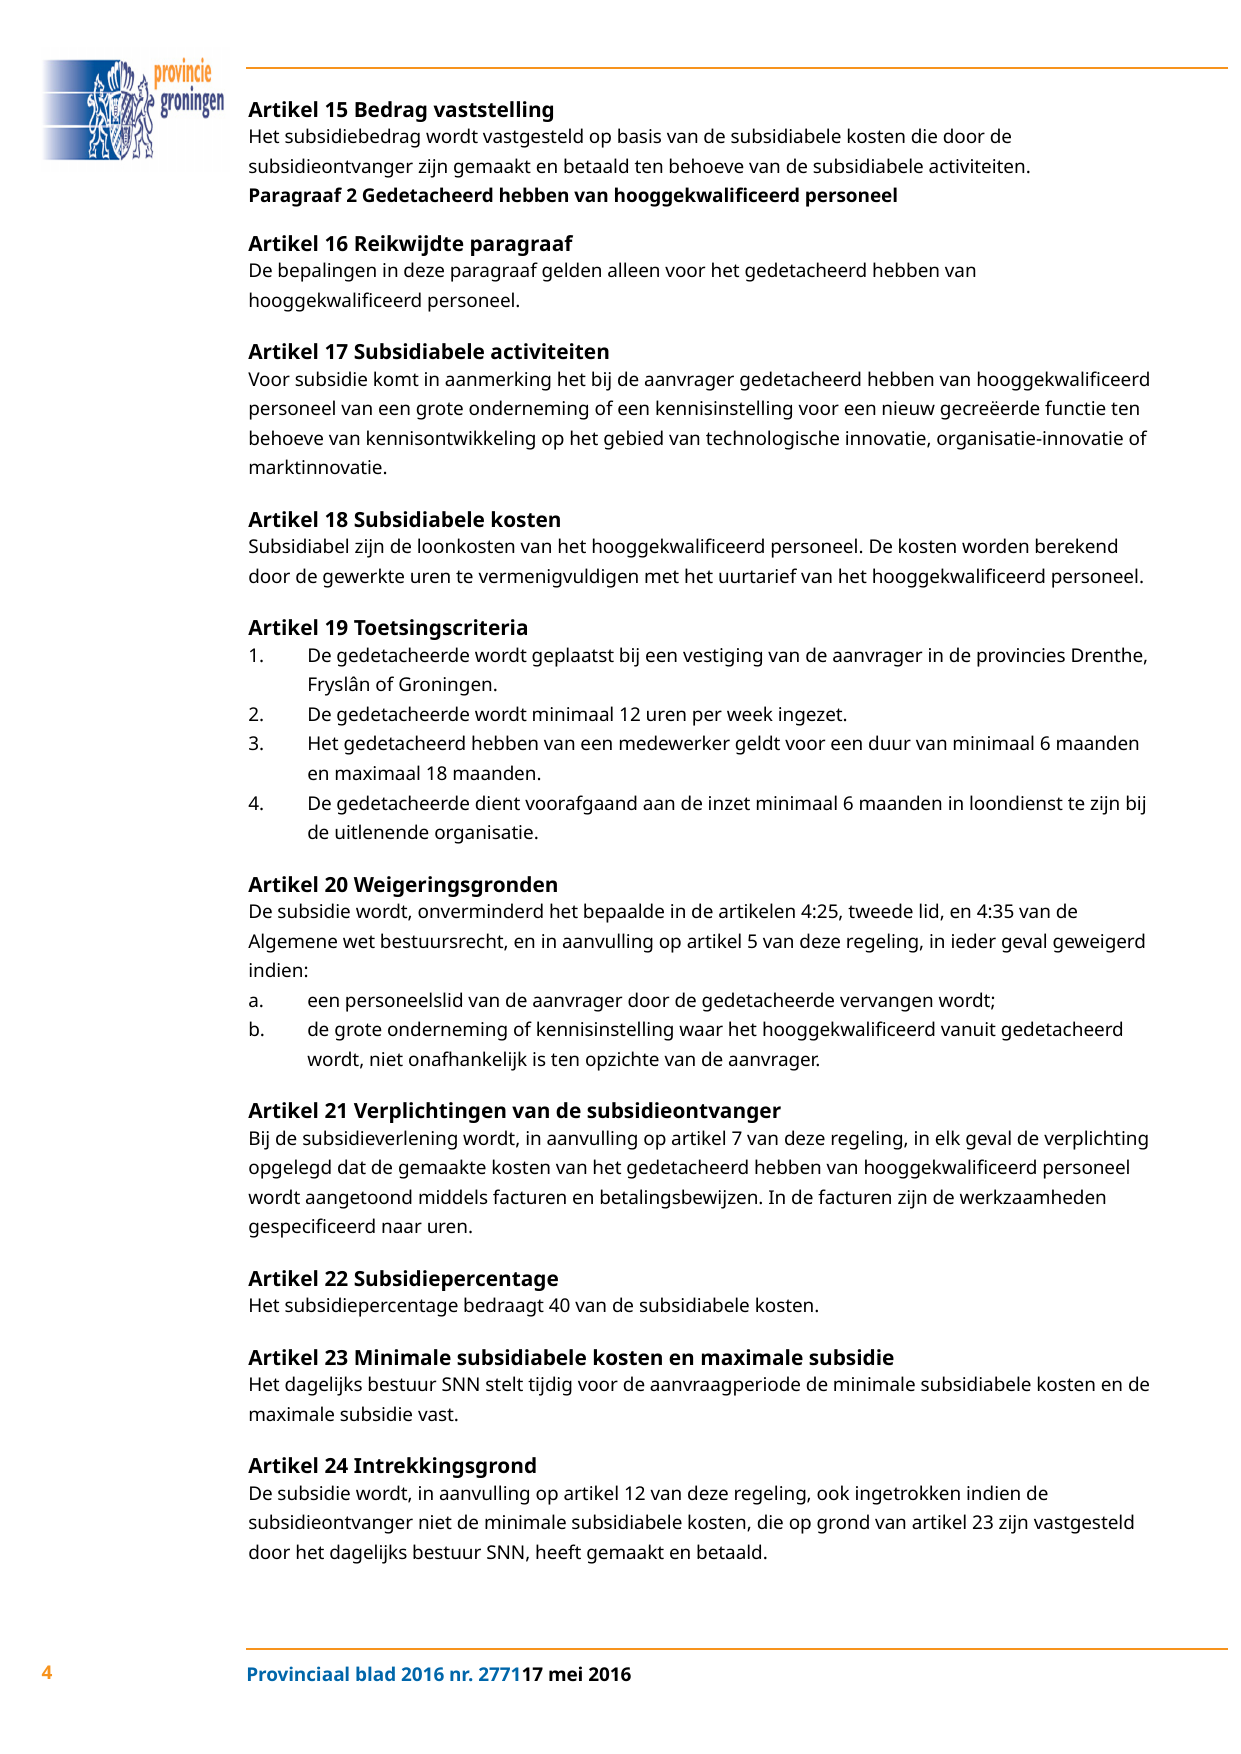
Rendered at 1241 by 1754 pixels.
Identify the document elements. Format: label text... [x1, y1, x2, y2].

text Artikel 16 Reikwijdte paragraaf [248, 229, 1152, 257]
text Artikel 17 Subsidiabele activiteiten [248, 337, 1152, 366]
list De gedetacheerde wordt minimaal 12 uren per week ingezet. [248, 701, 1152, 727]
text Het subsidiebedrag wordt vastgesteld op basis van de subsidiabele kosten die door de subsidieontvanger zijn gemaakt en betaald ten behoeve van de subsidiabele activiteiten. [248, 123, 1152, 178]
text Artikel 24 Intrekkingsgrond [248, 1451, 1152, 1480]
text Artikel 19 Toetsingscriteria [248, 613, 1152, 642]
text De bepalingen in deze paragraaf gelden alleen voor het gedetacheerd hebben van hooggekwalificeerd personeel. [248, 257, 1152, 313]
list een personeelslid van de aanvrager door de gedetacheerde vervangen wordt; [248, 987, 1152, 1013]
text Artikel 15 Bedrag vaststelling [248, 95, 1152, 123]
text De subsidie wordt, in aanvulling op artikel 12 van deze regeling, ook ingetrokken indien de subsidieontvanger niet de minimale subsidiabele kosten, die op grond van artikel 23 zijn vastgesteld door het dagelijks bestuur SNN, heeft gemaakt en betaald. [248, 1480, 1152, 1565]
picture [41, 47, 231, 172]
text Artikel 21 Verplichtingen van de subsidieontvanger [248, 1097, 1152, 1125]
text Artikel 18 Subsidiabele kosten [248, 505, 1152, 533]
text De subsidie wordt, onverminderd het bepaalde in de artikelen 4:25, tweede lid, en 4:35 van de Algemene wet bestuursrecht, en in aanvulling op artikel 5 van deze regeling, in ieder geval geweigerd indien: [248, 898, 1152, 983]
list Het gedetacheerd hebben van een medewerker geldt voor een duur van minimaal 6 maanden en maximaal 18 maanden. [248, 731, 1152, 786]
text Artikel 20 Weigeringsgronden [248, 870, 1152, 898]
text Het subsidiepercentage bedraagt 40 van de subsidiabele kosten. [248, 1293, 1152, 1318]
text Subsidiabel zijn de loonkosten van het hooggekwalificeerd personeel. De kosten worden berekend door de gewerkte uren te vermenigvuldigen met het uurtarief van het hooggekwalificeerd personeel. [248, 533, 1152, 589]
text Voor subsidie komt in aanmerking het bij de aanvrager gedetacheerd hebben van hooggekwalificeerd personeel van een grote onderneming of een kennisinstelling voor een nieuw gecreëerde functie ten behoeve van kennisontwikkeling op het gebied van technologische innovatie, organisatie-innovatie of marktinnovatie. [248, 366, 1152, 480]
list de grote onderneming of kennisinstelling waar het hooggekwalificeerd vanuit gedetacheerd wordt, niet onafhankelijk is ten opzichte van de aanvrager. [248, 1017, 1152, 1072]
text Artikel 22 Subsidiepercentage [248, 1264, 1152, 1293]
list De gedetacheerde wordt geplaatst bij een vestiging van de aanvrager in de provincies Drenthe, Fryslân of Groningen. [248, 642, 1152, 697]
text Artikel 23 Minimale subsidiabele kosten en maximale subsidie [248, 1343, 1152, 1371]
text Bij de subsidieverlening wordt, in aanvulling op artikel 7 van deze regeling, in elk geval de verplichting opgelegd dat de gemaakte kosten van het gedetacheerd hebben van hooggekwalificeerd personeel wordt aangetoond middels facturen en betalingsbewijzen. In de facturen zijn de werkzaamheden gespecificeerd naar uren. [248, 1125, 1152, 1239]
text Paragraaf 2 Gedetacheerd hebben van hooggekwalificeerd personeel [248, 182, 1152, 208]
list De gedetacheerde dient voorafgaand aan de inzet minimaal 6 maanden in loondienst te zijn bij de uitlenende organisatie. [248, 790, 1152, 845]
text Het dagelijks bestuur SNN stelt tijdig voor de aanvraagperiode de minimale subsidiabele kosten en de maximale subsidie vast. [248, 1371, 1152, 1427]
